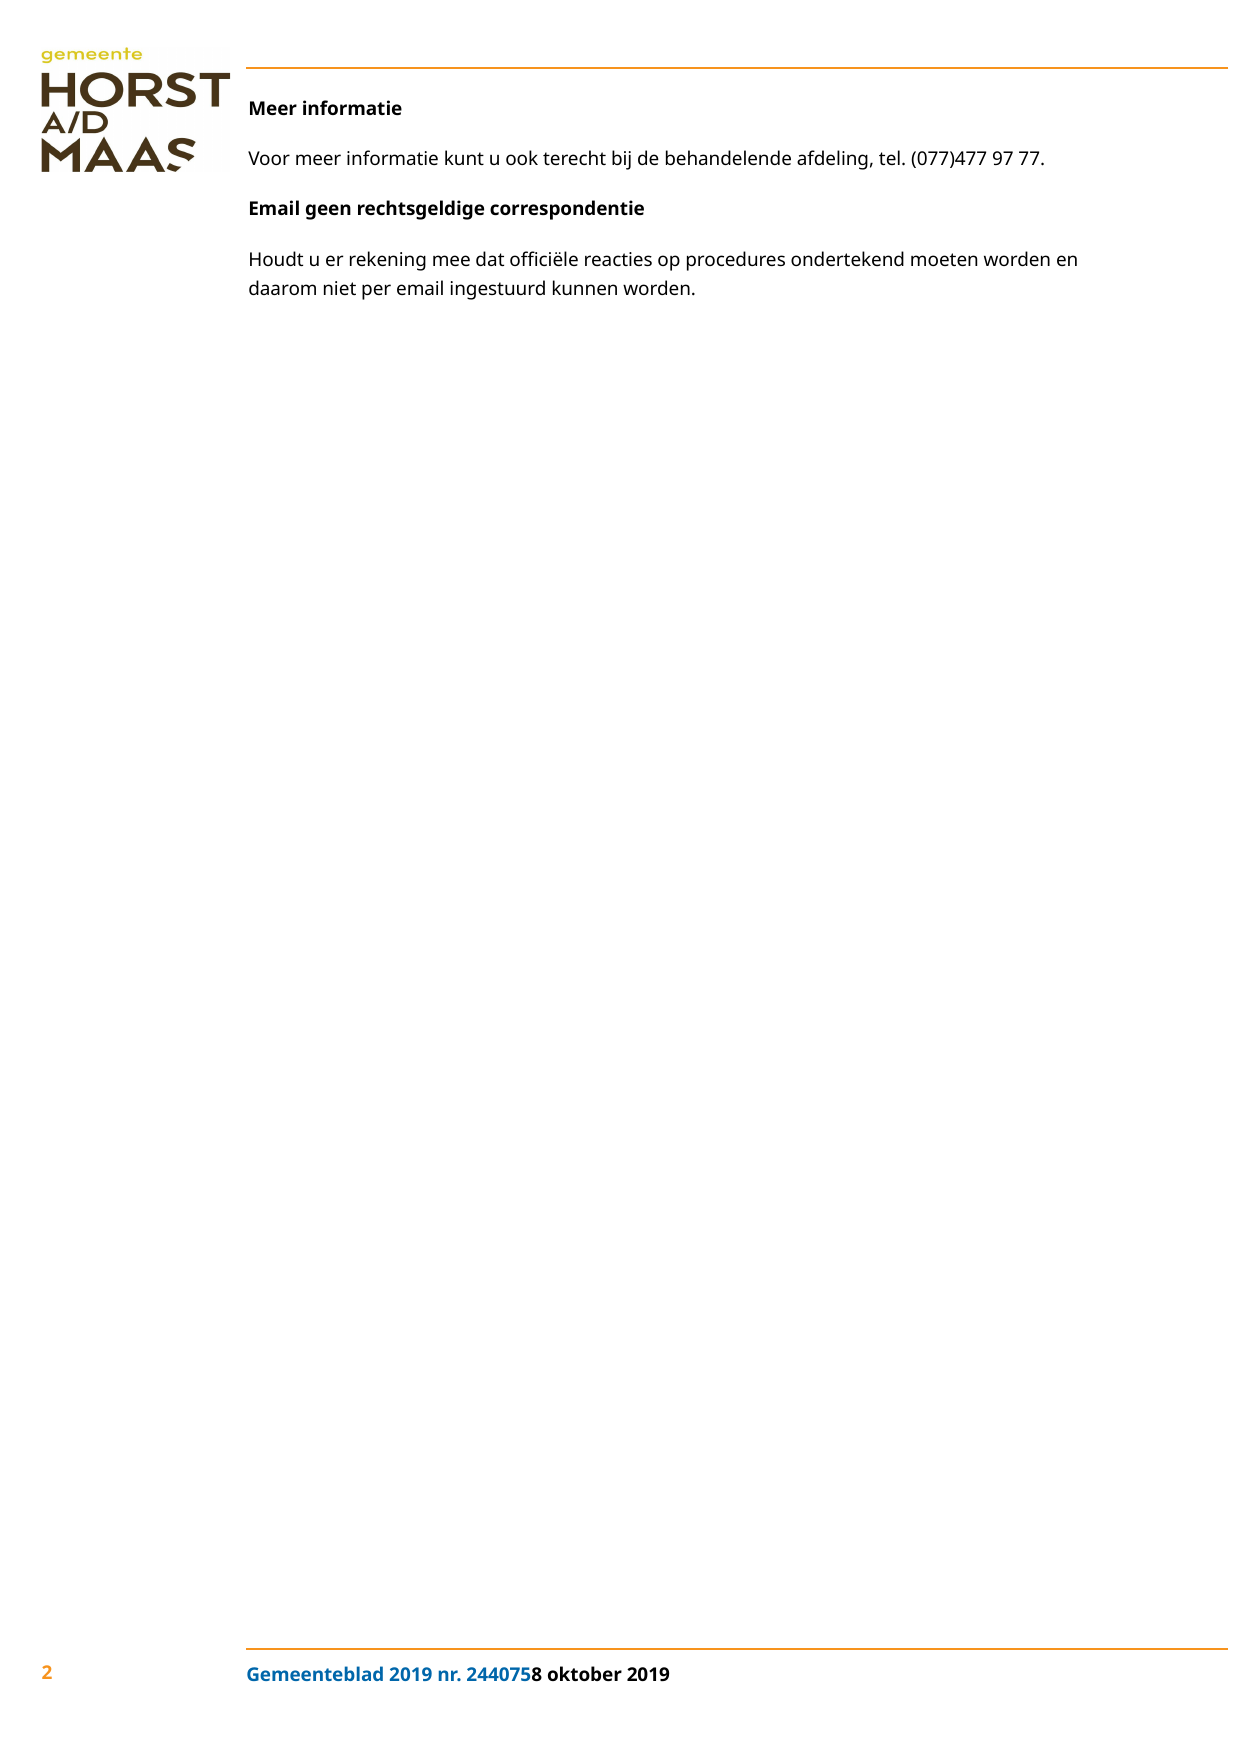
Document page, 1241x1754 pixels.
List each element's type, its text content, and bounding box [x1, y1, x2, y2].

text Meer informatie [248, 95, 1152, 121]
text Voor meer informatie kunt u ook terecht bij de behandelende afdeling, tel. (077)477 97 77. [248, 145, 1152, 171]
picture [41, 47, 231, 172]
text Email geen rechtsgeldige correspondentie [248, 196, 1152, 221]
text Houdt u er rekening mee dat officiële reacties op procedures ondertekend moeten worden en daarom niet per email ingestuurd kunnen worden. [248, 246, 1152, 301]
